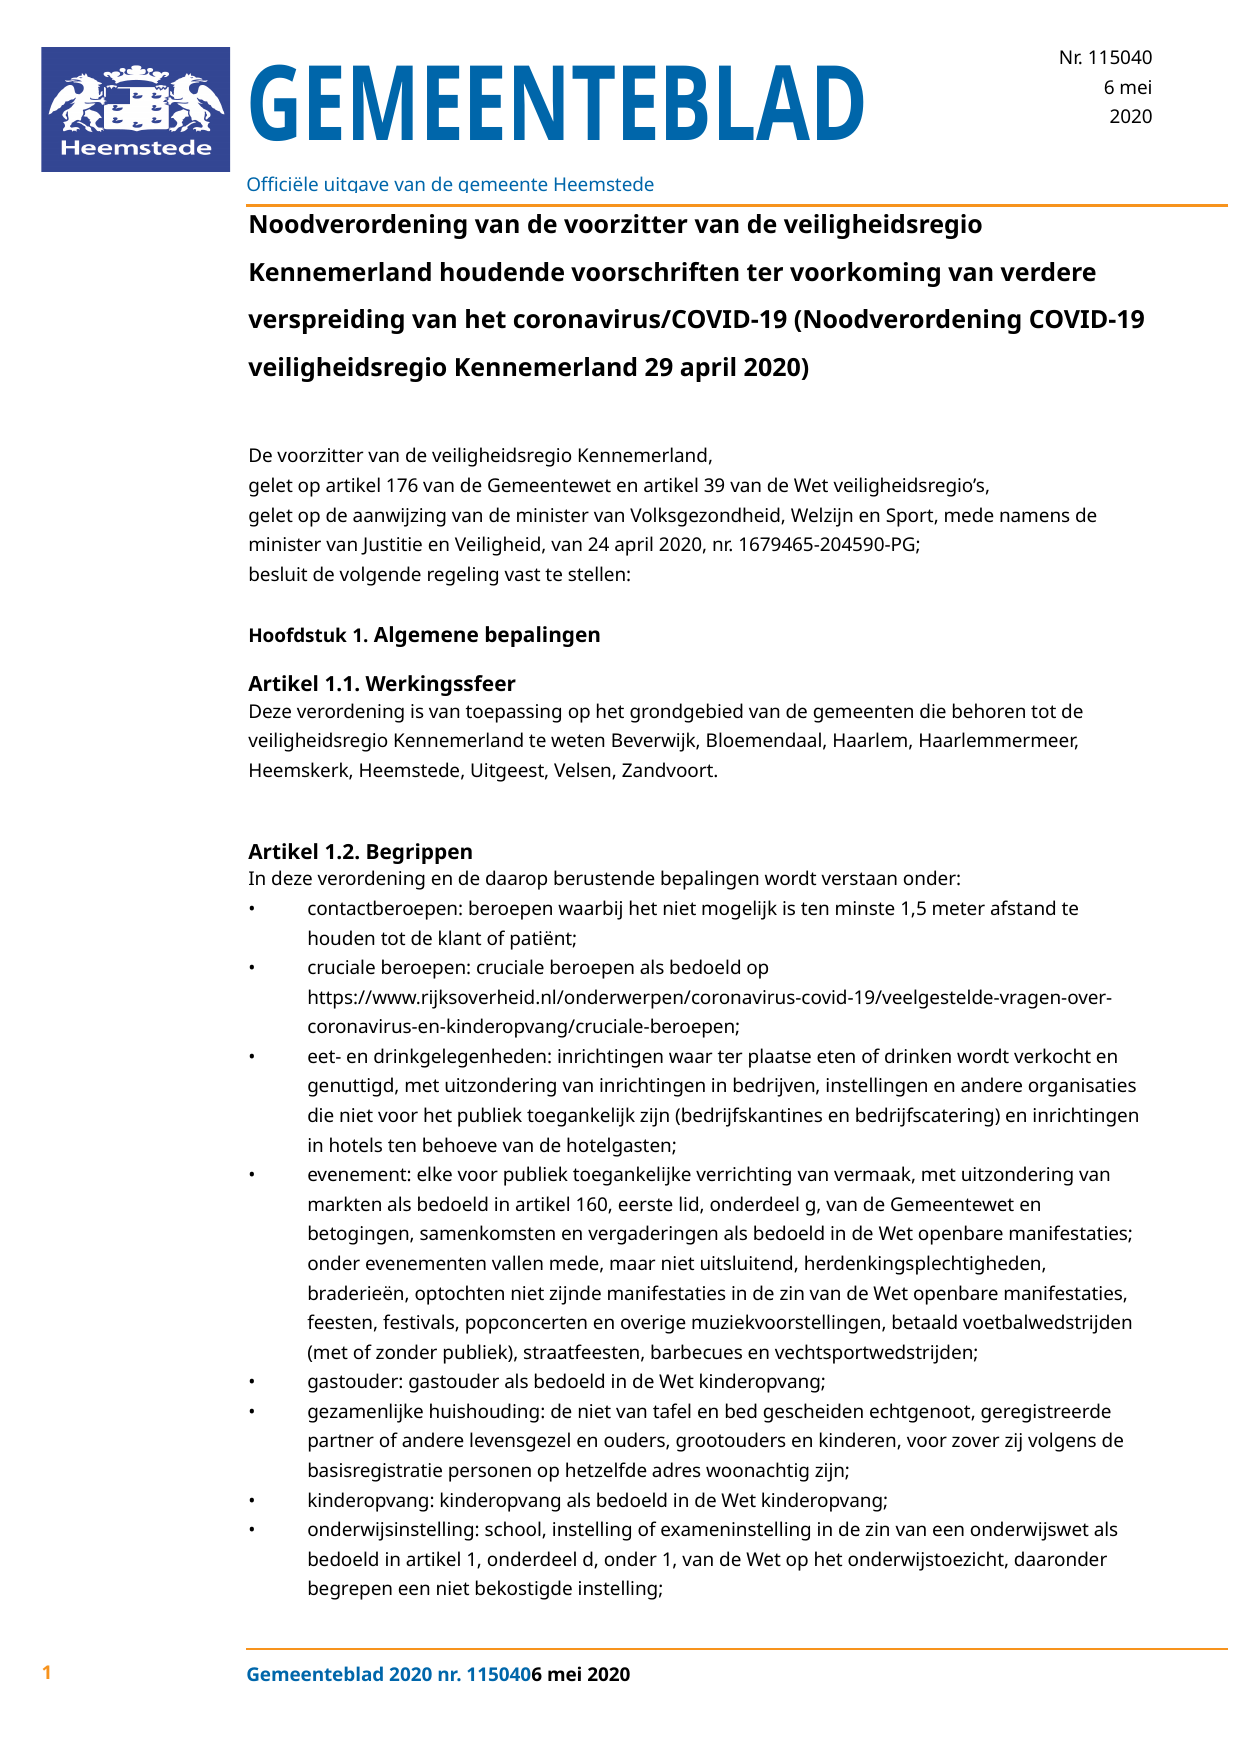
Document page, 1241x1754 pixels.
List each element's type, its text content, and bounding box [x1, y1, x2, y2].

text besluit de volgende regeling vast te stellen: [248, 561, 1152, 587]
picture [41, 47, 231, 172]
list cruciale beroepen: cruciale beroepen als bedoeld op https://www.rijksoverheid.nl/onderwerpen/coronavirus-covid-19/veelgestelde-vragen-over-coronavirus-en-kinderopvang/cruciale-beroepen; [248, 954, 1152, 1039]
list eet- en drinkgelegenheden: inrichtingen waar ter plaatse eten of drinken wordt verkocht en genuttigd, met uitzondering van inrichtingen in bedrijven, instellingen en andere organisaties die niet voor het publiek toegankelijk zijn (bedrijfskantines en bedrijfscatering) en inrichtingen in hotels ten behoeve van de hotelgasten; [248, 1043, 1152, 1157]
list onderwijsinstelling: school, instelling of exameninstelling in de zin van een onderwijswet als bedoeld in artikel 1, onderdeel d, onder 1, van de Wet op het onderwijstoezicht, daaronder begrepen een niet bekostigde instelling; [248, 1516, 1152, 1601]
text In deze verordening en de daarop berustende bepalingen wordt verstaan onder: [248, 866, 1152, 891]
text gelet op de aanwijzing van de minister van Volksgezondheid, Welzijn en Sport, mede namens de minister van Justitie en Veiligheid, van 24 april 2020, nr. 1679465-204590-PG; [248, 502, 1152, 557]
list gastouder: gastouder als bedoeld in de Wet kinderopvang; [248, 1368, 1152, 1394]
list kinderopvang: kinderopvang als bedoeld in de Wet kinderopvang; [248, 1487, 1152, 1512]
list evenement: elke voor publiek toegankelijke verrichting van vermaak, met uitzondering van markten als bedoeld in artikel 160, eerste lid, onderdeel g, van de Gemeentewet en betogingen, samenkomsten en vergaderingen als bedoeld in de Wet openbare manifestaties; onder evenementen vallen mede, maar niet uitsluitend, herdenkingsplechtigheden, braderieën, optochten niet zijnde manifestaties in de zin van de Wet openbare manifestaties, feesten, festivals, popconcerten en overige muziekvoorstellingen, betaald voetbalwedstrijden (met of zonder publiek), straatfeesten, barbecues en vechtsportwedstrijden; [248, 1161, 1152, 1364]
text Artikel 1.2. Begrippen [248, 837, 1152, 866]
list gezamenlijke huishouding: de niet van tafel en bed gescheiden echtgenoot, geregistreerde partner of andere levensgezel en ouders, grootouders en kinderen, voor zover zij volgens de basisregistratie personen op hetzelfde adres woonachtig zijn; [248, 1398, 1152, 1483]
text De voorzitter van de veiligheidsregio Kennemerland, [248, 443, 1152, 468]
text Artikel 1.1. Werkingssfeer [248, 669, 1152, 698]
text Hoofdstuk 1. Algemene bepalingen [248, 620, 1152, 649]
text Deze verordening is van toepassing op het grondgebied van de gemeenten die behoren tot de veiligheidsregio Kennemerland te weten Beverwijk, Bloemendaal, Haarlem, Haarlemmermeer, Heemskerk, Heemstede, Uitgeest, Velsen, Zandvoort. [248, 698, 1152, 783]
text gelet op artikel 176 van de Gemeentewet en artikel 39 van de Wet veiligheidsregio’s, [248, 472, 1152, 498]
list contactberoepen: beroepen waarbij het niet mogelijk is ten minste 1,5 meter afstand te houden tot de klant of patiënt; [248, 895, 1152, 950]
text Noodverordening van de voorzitter van de veiligheidsregio Kennemerland houdende voorschriften ter voorkoming van verdere verspreiding van het coronavirus/COVID-19 (Noodverordening COVID-19 veiligheidsregio Kennemerland 29 april 2020) [248, 207, 1152, 384]
